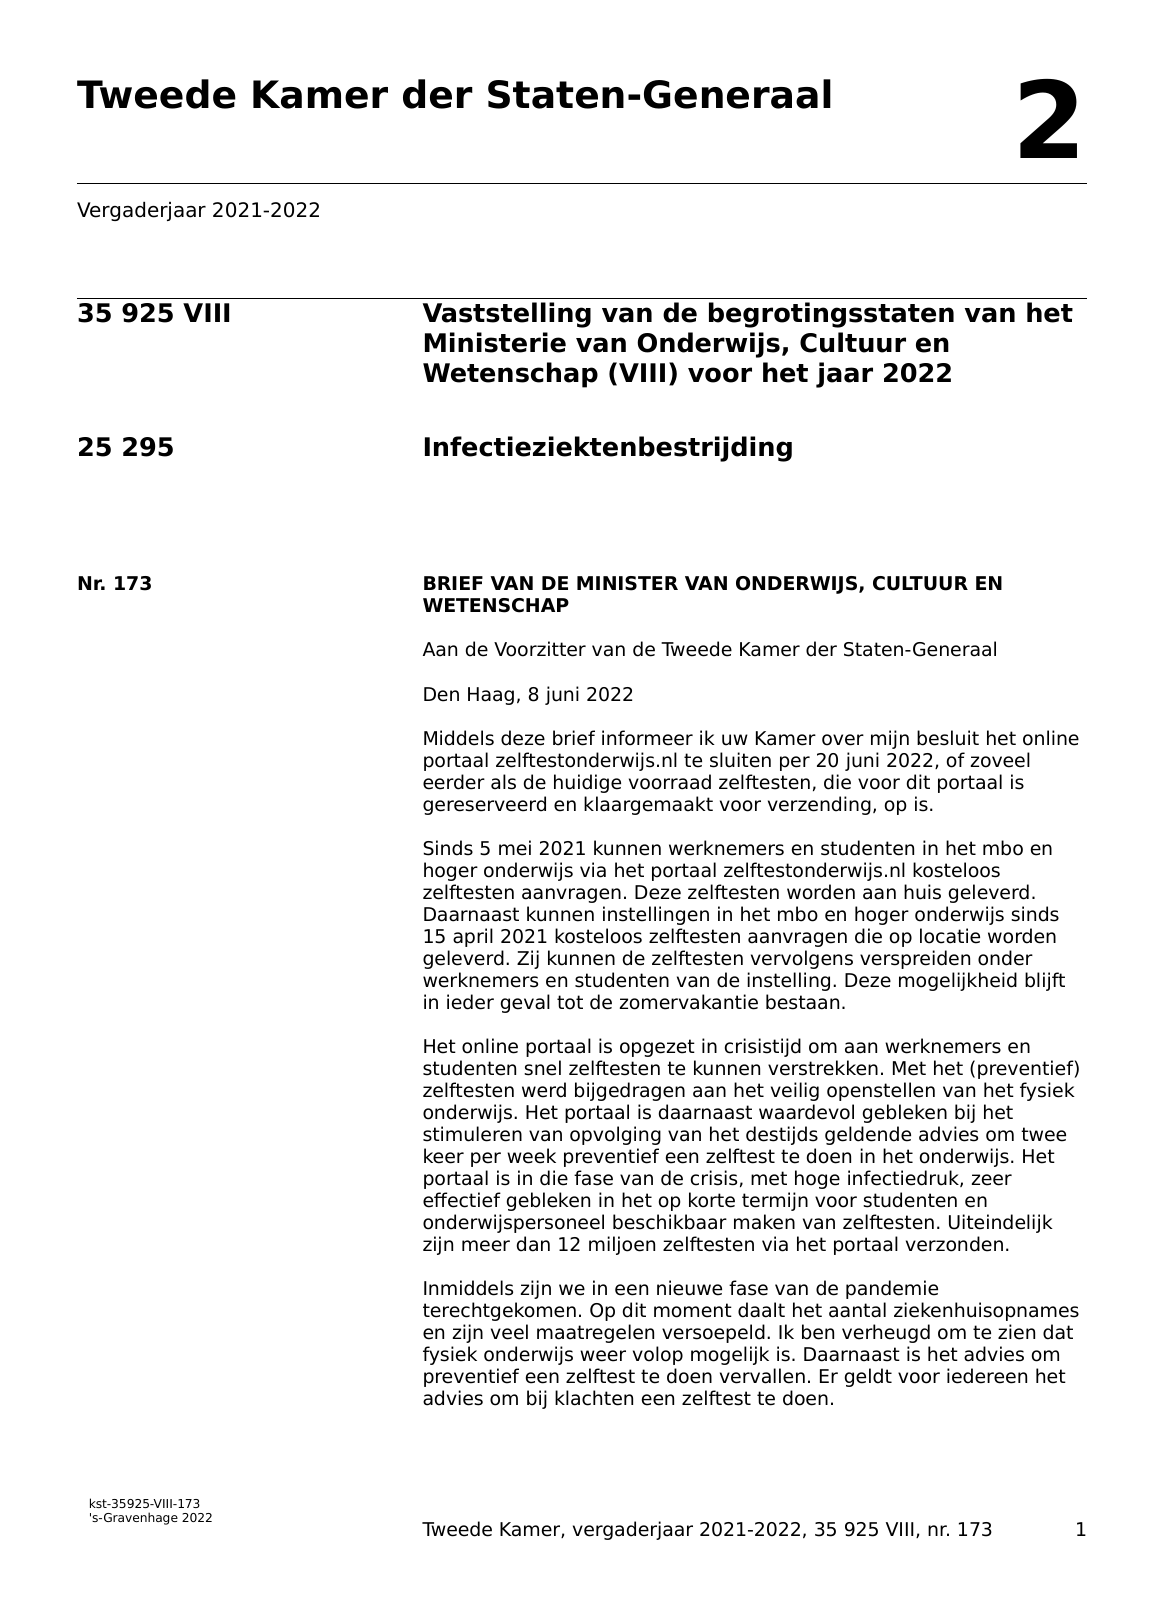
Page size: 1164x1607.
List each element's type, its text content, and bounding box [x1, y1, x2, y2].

subtitle 35 925 VIII Vaststelling van de begrotingsstaten van het Ministerie van Onderwijs, Cultuur en Wetenschap (VIII) voor het jaar 2022 [77, 299, 1087, 388]
subtitle Nr. 173 BRIEF VAN DE MINISTER VAN ONDERWIJS, CULTUUR EN WETENSCHAP [77, 573, 1087, 617]
table_header Tweede Kamer der Staten-Generaal [77, 59, 886, 183]
text Sinds 5 mei 2021 kunnen werknemers en studenten in het mbo en hoger onderwijs via het portaal zelftestonderwijs.nl kosteloos zelftesten aanvragen. Deze zelftesten worden aan huis geleverd. Daarnaast kunnen instellingen in het mbo en hoger onderwijs sinds 15 april 2021 kosteloos zelftesten aanvragen die op locatie worden geleverd. Zij kunnen de zelftesten vervolgens verspreiden onder werknemers en studenten van de instelling. Deze mogelijkheid blijft in ieder geval tot de zomervakantie bestaan. [422, 838, 1087, 1013]
table_cell Vergaderjaar 2021-2022 [77, 184, 1087, 298]
text kst-35925-VIII-173 [88, 1497, 323, 1511]
text Het online portaal is opgezet in crisistijd om aan werknemers en studenten snel zelftesten te kunnen verstrekken. Met het (preventief) zelftesten werd bijgedragen aan het veilig openstellen van het fysiek onderwijs. Het portaal is daarnaast waardevol gebleken bij het stimuleren van opvolging van het destijds geldende advies om twee keer per week preventief een zelftest te doen in het onderwijs. Het portaal is in die fase van de crisis, met hoge infectiedruk, zeer effectief gebleken in het op korte termijn voor studenten en onderwijspersoneel beschikbaar maken van zelftesten. Uiteindelijk zijn meer dan 12 miljoen zelftesten via het portaal verzonden. [422, 1036, 1087, 1256]
text Aan de Voorzitter van de Tweede Kamer der Staten-Generaal [422, 639, 1087, 661]
text 's-Gravenhage 2022 [88, 1511, 323, 1525]
text Inmiddels zijn we in een nieuwe fase van de pandemie terechtgekomen. Op dit moment daalt het aantal ziekenhuisopnames en zijn veel maatregelen versoepeld. Ik ben verheugd om te zien dat fysiek onderwijs weer volop mogelijk is. Daarnaast is het advies om preventief een zelftest te doen vervallen. Er geldt voor iedereen het advies om bij klachten een zelftest te doen. [422, 1278, 1087, 1409]
text Den Haag, 8 juni 2022 [422, 683, 1087, 705]
subtitle 25 295 Infectieziektenbestrijding [77, 432, 1087, 462]
text Middels deze brief informeer ik uw Kamer over mijn besluit het online portaal zelftestonderwijs.nl te sluiten per 20 juni 2022, of zoveel eerder als de huidige voorraad zelftesten, die voor dit portaal is gereserveerd en klaargemaakt voor verzending, op is. [422, 728, 1087, 816]
table_header 2 [886, 59, 1087, 183]
